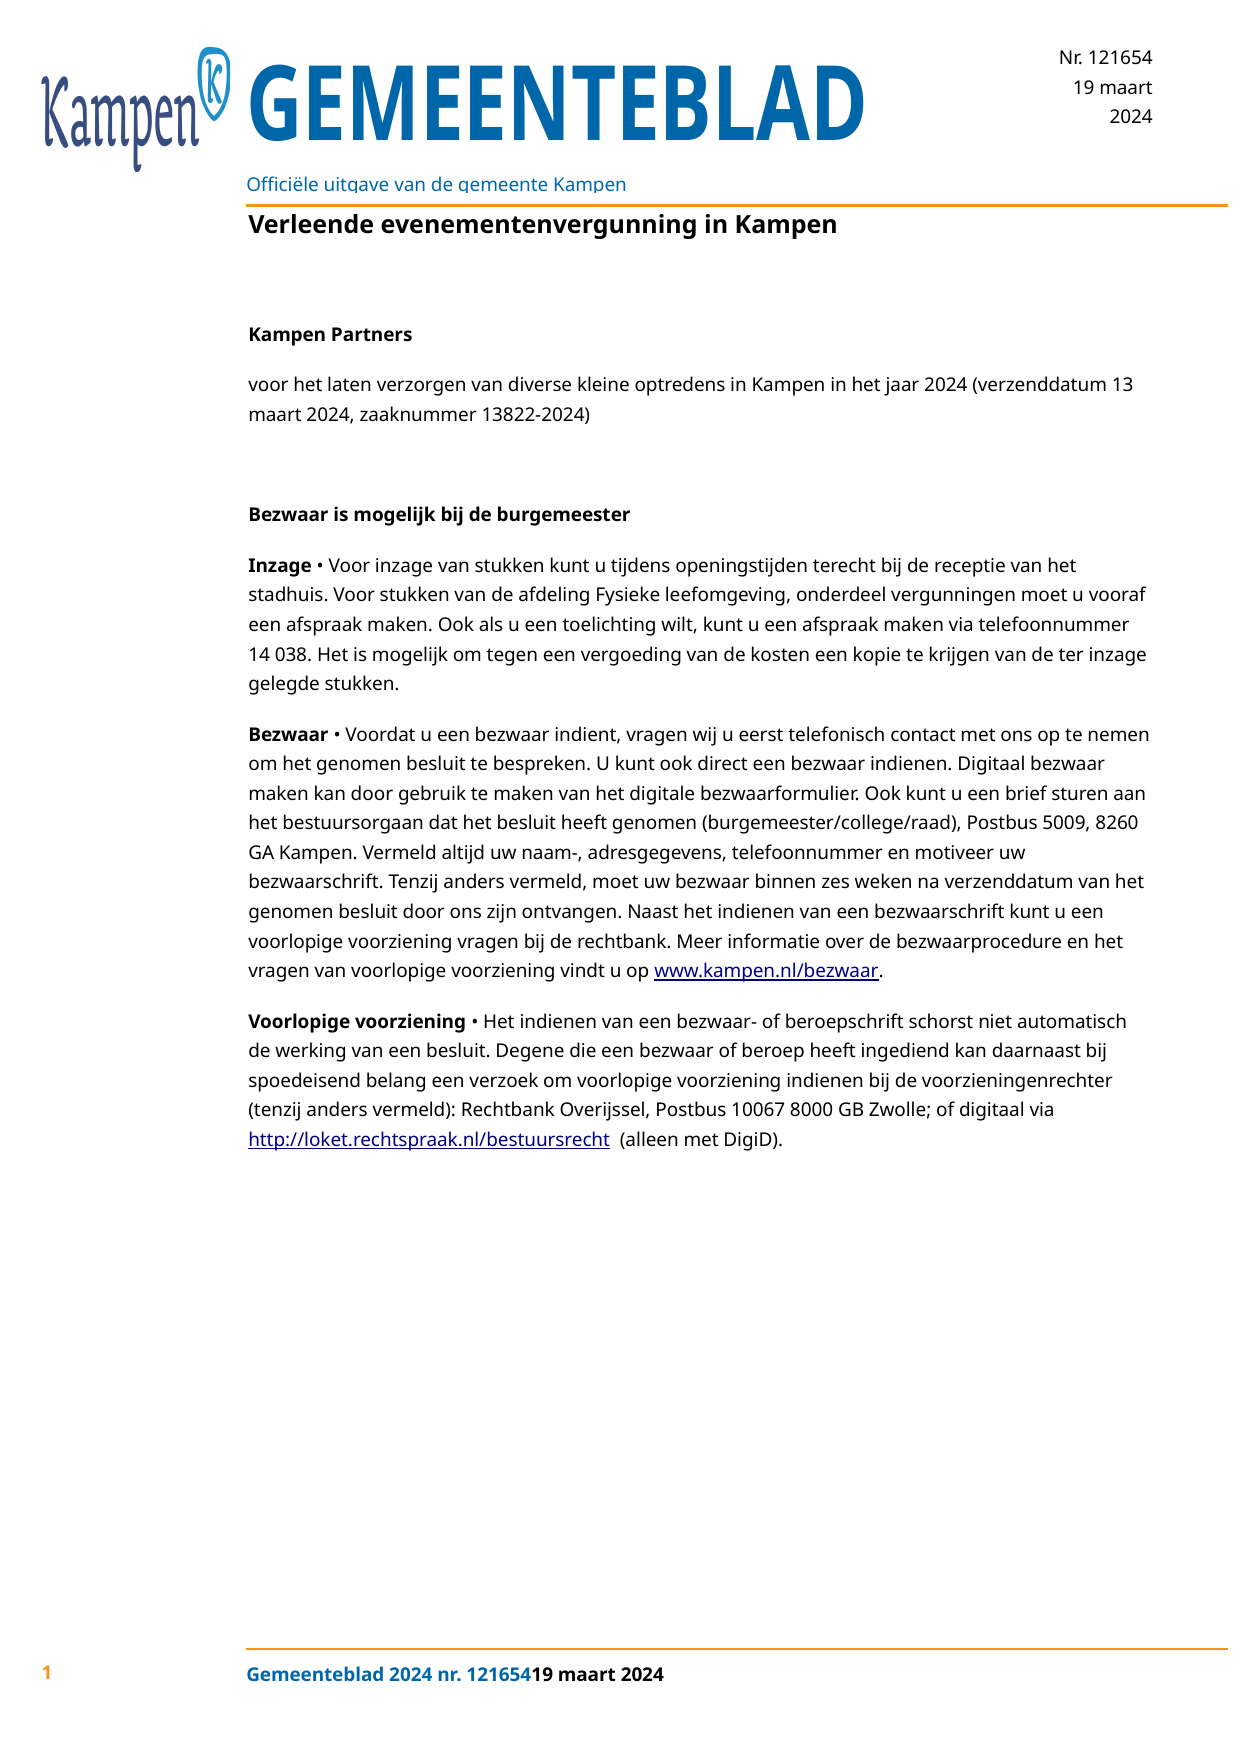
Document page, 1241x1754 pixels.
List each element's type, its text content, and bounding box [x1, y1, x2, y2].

text Kampen Partners [248, 321, 1152, 346]
text voor het laten verzorgen van diverse kleine optredens in Kampen in het jaar 2024 (verzenddatum 13 maart 2024, zaaknummer 13822-2024) [248, 371, 1152, 426]
text Inzage • Voor inzage van stukken kunt u tijdens openingstijden terecht bij de receptie van het stadhuis. Voor stukken van de afdeling Fysieke leefomgeving, onderdeel vergunningen moet u vooraf een afspraak maken. Ook als u een toelichting wilt, kunt u een afspraak maken via telefoonnummer 14 038. Het is mogelijk om tegen een vergoeding van de kosten een kopie te krijgen van de ter inzage gelegde stukken. [248, 552, 1152, 696]
text Voorlopige voorziening • Het indienen van een bezwaar- of beroepschrift schorst niet automatisch de werking van een besluit. Degene die een bezwaar of beroep heeft ingediend kan daarnaast bij spoedeisend belang een verzoek om voorlopige voorziening indienen bij de voorzieningenrechter (tenzij anders vermeld): Rechtbank Overijssel, Postbus 10067 8000 GB Zwolle; of digitaal via http://loket.rechtspraak.nl/bestuursrecht (alleen met DigiD). [248, 1008, 1152, 1152]
text Bezwaar • Voordat u een bezwaar indient, vragen wij u eerst telefonisch contact met ons op te nemen om het genomen besluit te bespreken. U kunt ook direct een bezwaar indienen. Digitaal bezwaar maken kan door gebruik te maken van het digitale bezwaarformulier. Ook kunt u een brief sturen aan het bestuursorgaan dat het besluit heeft genomen (burgemeester/college/raad), Postbus 5009, 8260 GA Kampen. Vermeld altijd uw naam-, adresgegevens, telefoonnummer en motiveer uw bezwaarschrift. Tenzij anders vermeld, moet uw bezwaar binnen zes weken na verzenddatum van het genomen besluit door ons zijn ontvangen. Naast het indienen van een bezwaarschrift kunt u een voorlopige voorziening vragen bij de rechtbank. Meer informatie over de bezwaarprocedure en het vragen van voorlopige voorziening vindt u op www.kampen.nl/bezwaar. [248, 721, 1152, 983]
text Verleende evenementenvergunning in Kampen [248, 207, 1152, 241]
text Bezwaar is mogelijk bij de burgemeester [248, 502, 1152, 527]
picture [41, 47, 231, 172]
